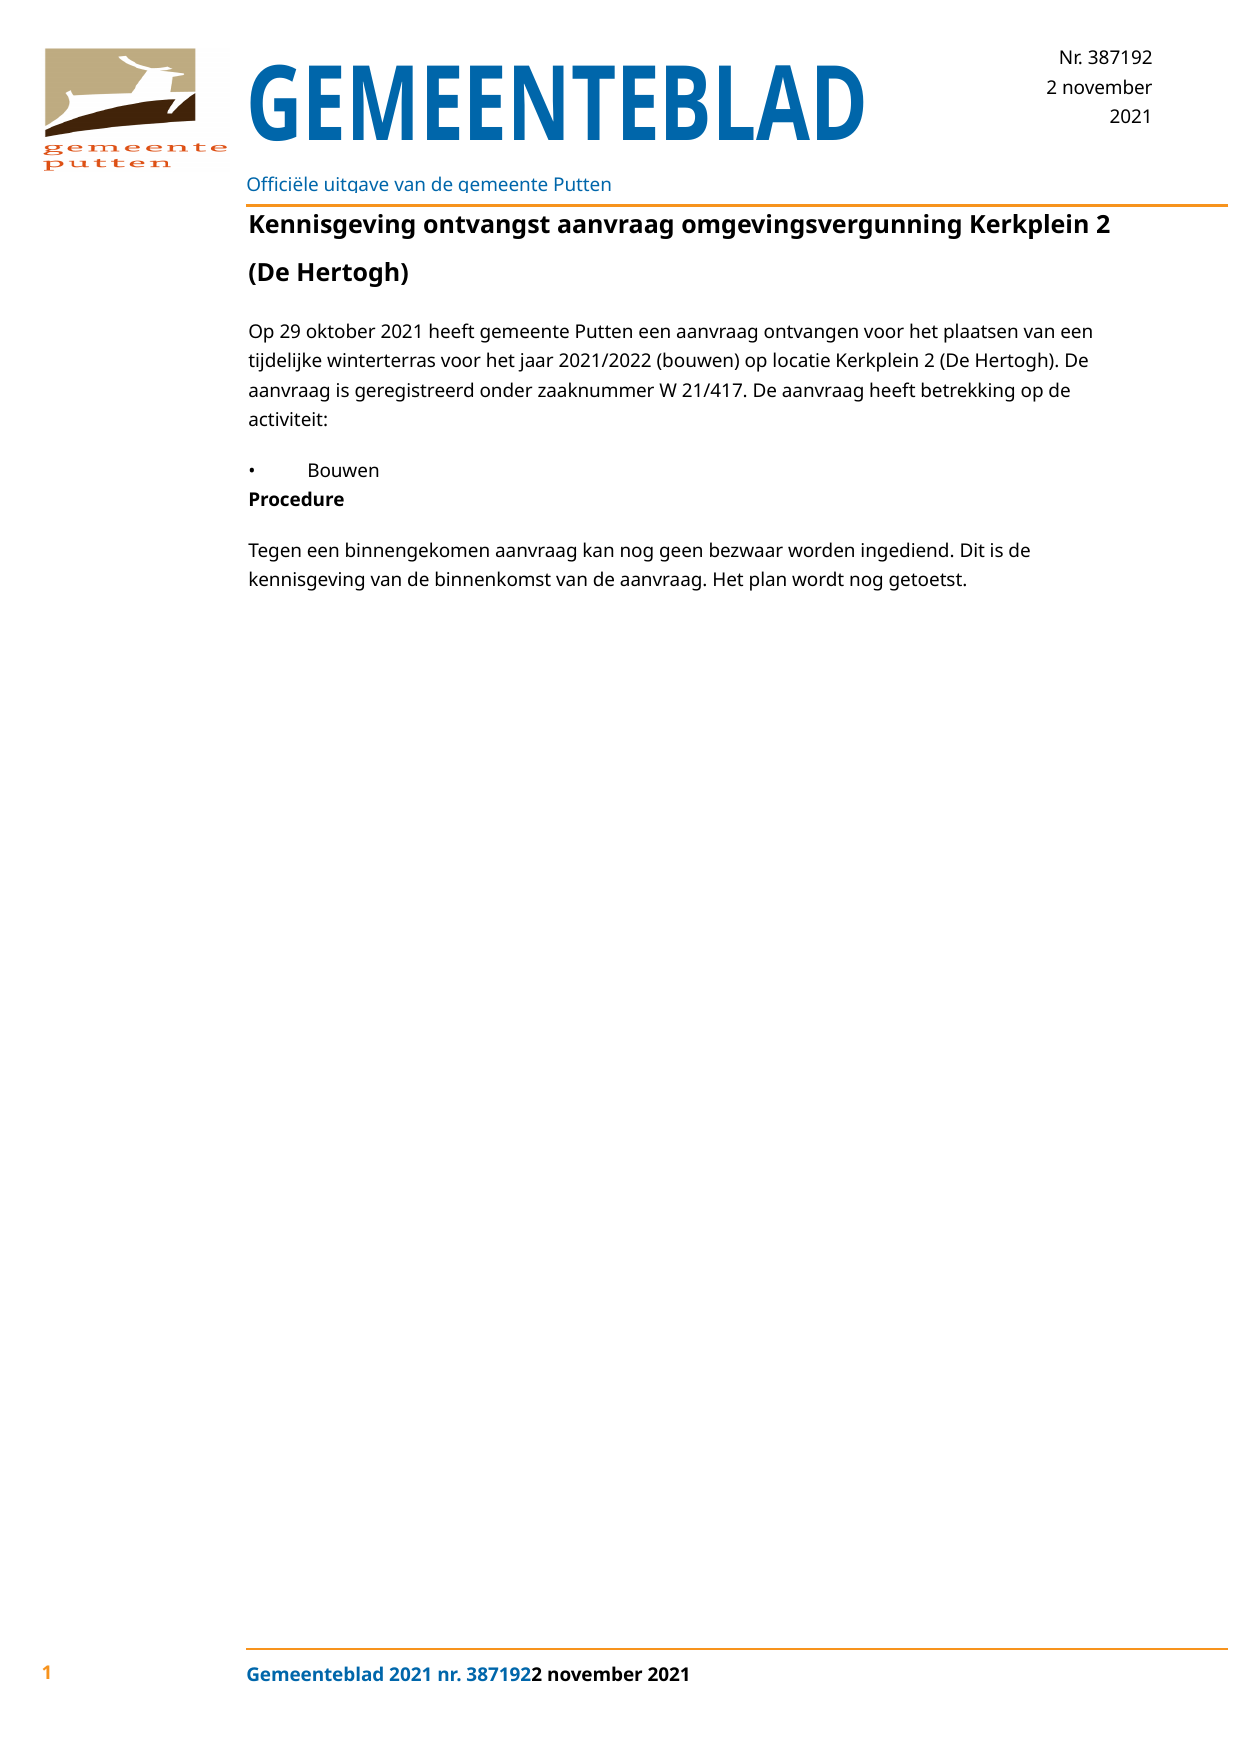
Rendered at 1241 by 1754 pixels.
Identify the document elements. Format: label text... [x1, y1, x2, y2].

text Kennisgeving ontvangst aanvraag omgevingsvergunning Kerkplein 2 (De Hertogh) [248, 207, 1152, 288]
text Procedure [248, 487, 1152, 512]
text Op 29 oktober 2021 heeft gemeente Putten een aanvraag ontvangen voor het plaatsen van een tijdelijke winterterras voor het jaar 2021/2022 (bouwen) op locatie Kerkplein 2 (De Hertogh). De aanvraag is geregistreerd onder zaaknummer W 21/417. De aanvraag heeft betrekking op de activiteit: [248, 318, 1152, 432]
text Tegen een binnengekomen aanvraag kan nog geen bezwaar worden ingediend. Dit is de kennisgeving van de binnenkomst van de aanvraag. Het plan wordt nog getoetst. [248, 537, 1152, 592]
picture [41, 47, 231, 172]
list Bouwen [248, 457, 1152, 483]
